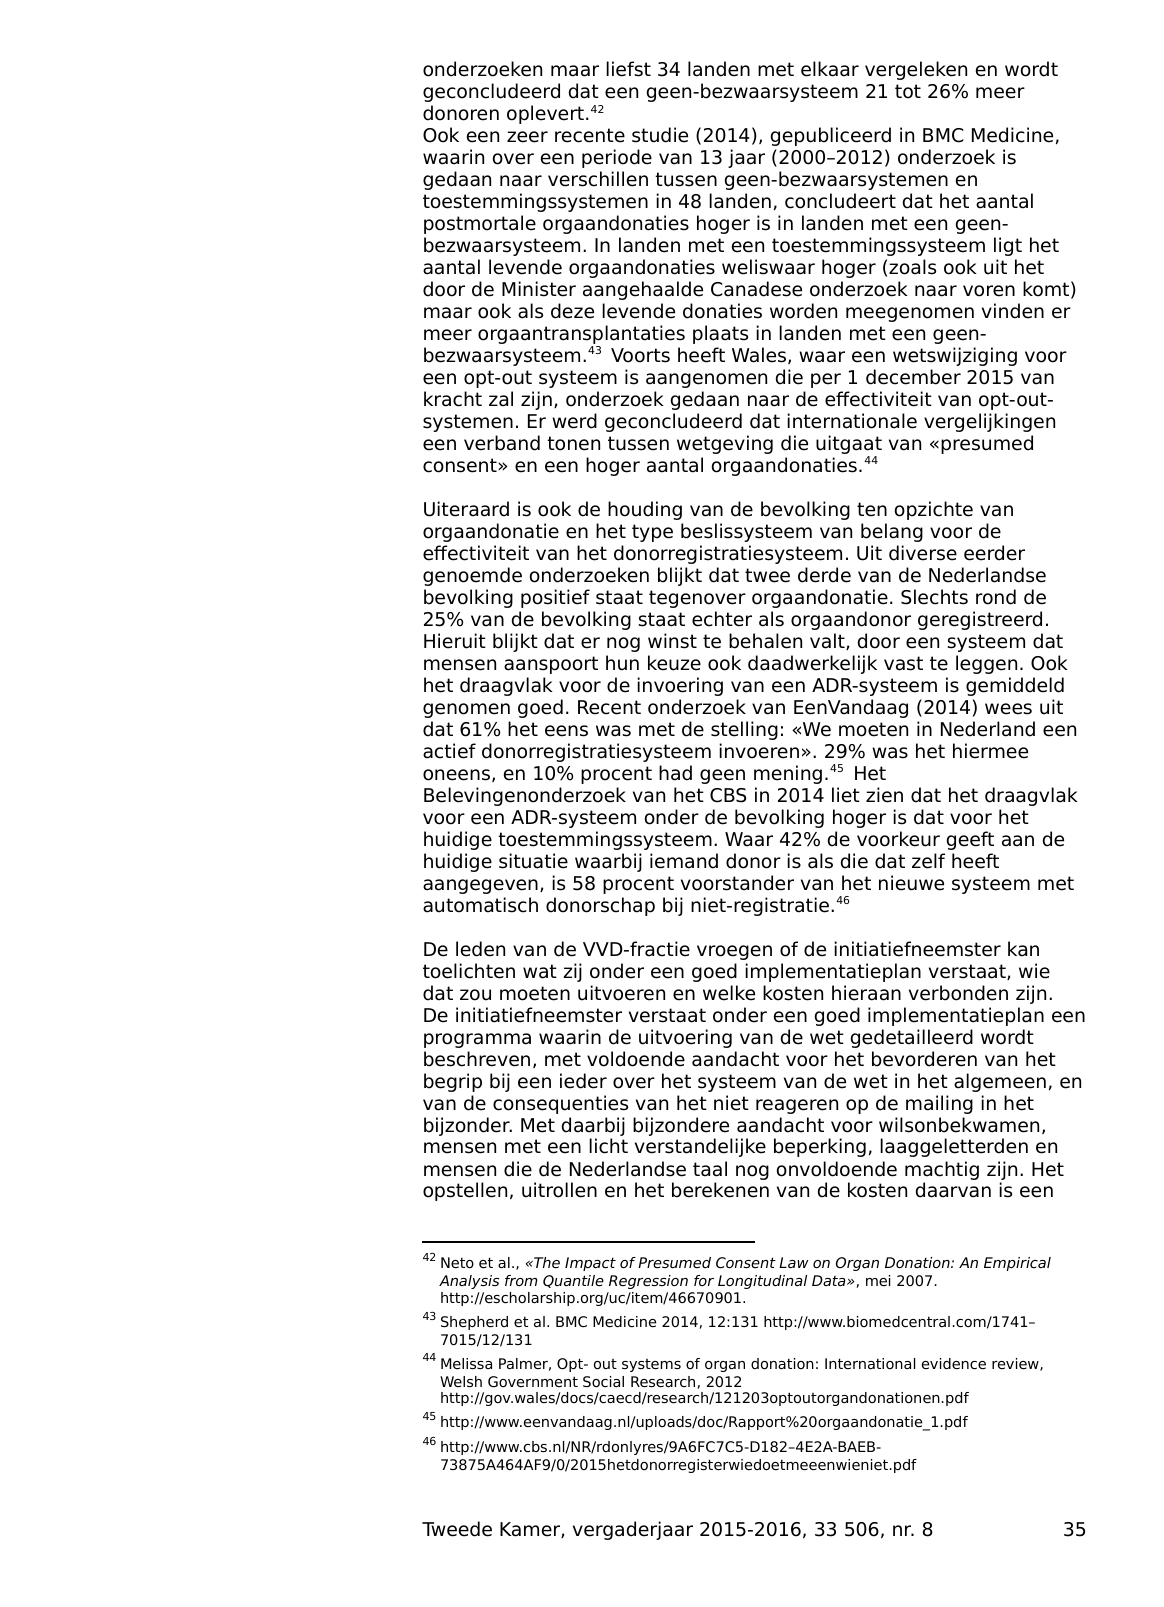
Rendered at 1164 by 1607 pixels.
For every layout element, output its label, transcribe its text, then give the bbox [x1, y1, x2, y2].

text Neto et al., «The Impact of Presumed Consent Law on Organ Donation: An Empirical Analysis from Quantile Regression for Longitudinal Data», mei 2007. http://escholarship.org/uc/item/46670901. [422, 1251, 1087, 1307]
text onderzoeken maar liefst 34 landen met elkaar vergeleken en wordt geconcludeerd dat een geen-bezwaarsysteem 21 tot 26% meer donoren oplevert. [422, 59, 1087, 125]
text Melissa Palmer, Opt- out systems of organ donation: International evidence review, Welsh Government Social Research, 2012 http://gov.wales/docs/caecd/research/121203optoutorgandonationen.pdf [422, 1352, 1087, 1407]
text Ook een zeer recente studie (2014), gepubliceerd in BMC Medicine, waarin over een periode van 13 jaar (2000–2012) onderzoek is gedaan naar verschillen tussen geen-bezwaarsystemen en toestemmingssystemen in 48 landen, concludeert dat het aantal postmortale orgaandonaties hoger is in landen met een geen-bezwaarsysteem. In landen met een toestemmingssysteem ligt het aantal levende orgaandonaties weliswaar hoger (zoals ook uit het door de Minister aangehaalde Canadese onderzoek naar voren komt) maar ook als deze levende donaties worden meegenomen vinden er meer orgaantransplantaties plaats in landen met een geen-bezwaarsysteem. Voorts heeft Wales, waar een wetswijziging voor een opt-out systeem is aangenomen die per 1 december 2015 van kracht zal zijn, onderzoek gedaan naar de effectiviteit van opt-out-systemen. Er werd geconcludeerd dat internationale vergelijkingen een verband tonen tussen wetgeving die uitgaat van «presumed consent» en een hoger aantal orgaandonaties. [422, 125, 1087, 477]
text Uiteraard is ook de houding van de bevolking ten opzichte van orgaandonatie en het type beslissysteem van belang voor de effectiviteit van het donorregistratiesysteem. Uit diverse eerder genoemde onderzoeken blijkt dat twee derde van de Nederlandse bevolking positief staat tegenover orgaandonatie. Slechts rond de 25% van de bevolking staat echter als orgaandonor geregistreerd. Hieruit blijkt dat er nog winst te behalen valt, door een systeem dat mensen aanspoort hun keuze ook daadwerkelijk vast te leggen. Ook het draagvlak voor de invoering van een ADR-systeem is gemiddeld genomen goed. Recent onderzoek van EenVandaag (2014) wees uit dat 61% het eens was met de stelling: «We moeten in Nederland een actief donorregistratiesysteem invoeren». 29% was het hiermee oneens, en 10% procent had geen mening. Het Belevingenonderzoek van het CBS in 2014 liet zien dat het draagvlak voor een ADR-systeem onder de bevolking hoger is dat voor het huidige toestemmingssysteem. Waar 42% de voorkeur geeft aan de huidige situatie waarbij iemand donor is als die dat zelf heeft aangegeven, is 58 procent voorstander van het nieuwe systeem met automatisch donorschap bij niet-registratie. [422, 499, 1087, 916]
text http://www.eenvandaag.nl/uploads/doc/Rapport%20orgaandonatie_1.pdf [422, 1410, 1087, 1432]
text De leden van de VVD-fractie vroegen of de initiatiefneemster kan toelichten wat zij onder een goed implementatieplan verstaat, wie dat zou moeten uitvoeren en welke kosten hieraan verbonden zijn. [422, 939, 1087, 1004]
text Shepherd et al. BMC Medicine 2014, 12:131 http://www.biomedcentral.com/1741–7015/12/131 [422, 1310, 1087, 1349]
text http://www.cbs.nl/NR/rdonlyres/9A6FC7C5-D182–4E2A-BAEB-73875A464AF9/0/2015hetdonorregisterwiedoetmeeenwieniet.pdf [422, 1435, 1087, 1474]
text De initiatiefneemster verstaat onder een goed implementatieplan een programma waarin de uitvoering van de wet gedetailleerd wordt beschreven, met voldoende aandacht voor het bevorderen van het begrip bij een ieder over het systeem van de wet in het algemeen, en van de consequenties van het niet reageren op de mailing in het bijzonder. Met daarbij bijzondere aandacht voor wilsonbekwamen, mensen met een licht verstandelijke beperking, laaggeletterden en mensen die de Nederlandse taal nog onvoldoende machtig zijn. Het opstellen, uitrollen en het berekenen van de kosten daarvan is een [422, 1004, 1087, 1202]
